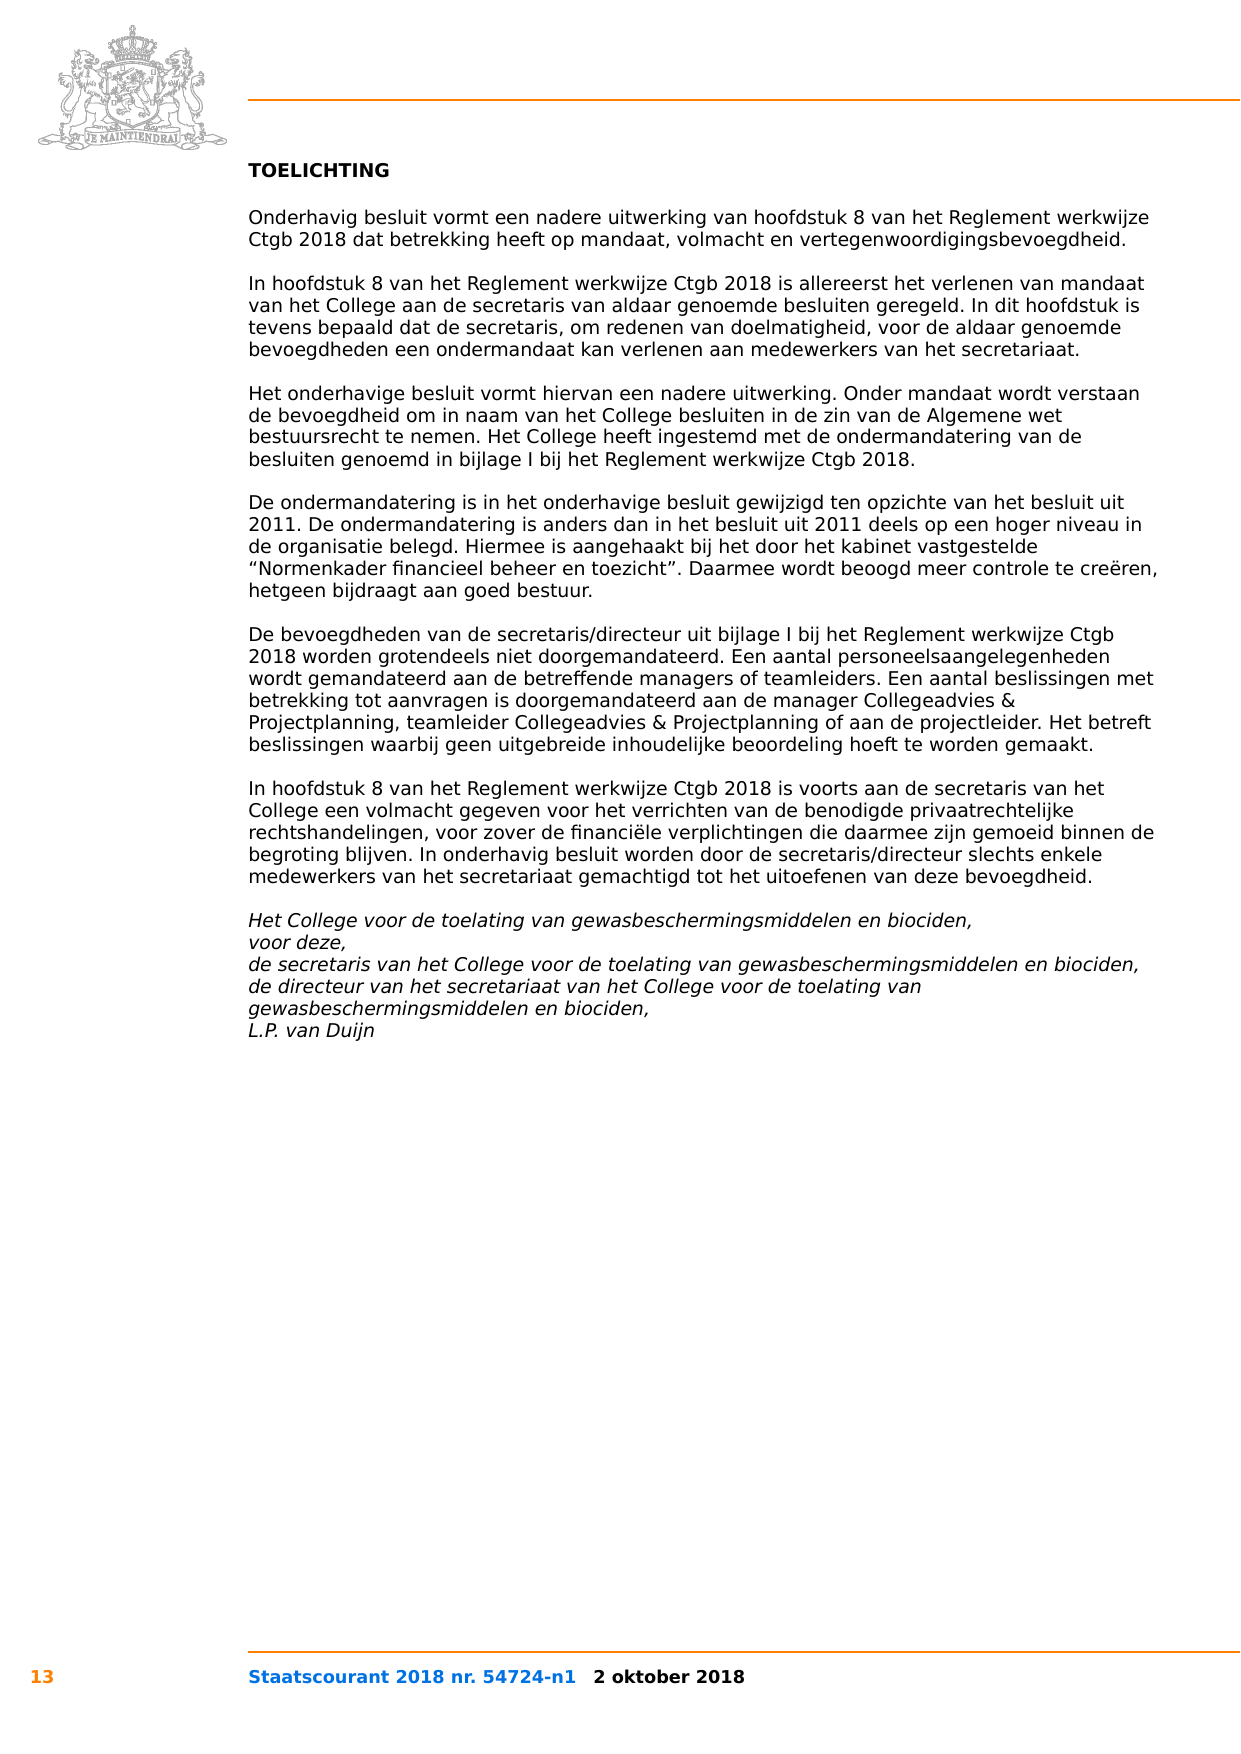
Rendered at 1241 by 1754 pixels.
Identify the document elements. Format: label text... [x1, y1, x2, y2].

text De bevoegdheden van de secretaris/directeur uit bijlage I bij het Reglement werkwijze Ctgb 2018 worden grotendeels niet doorgemandateerd. Een aantal personeelsaangelegenheden wordt gemandateerd aan de betreffende managers of teamleiders. Een aantal beslissingen met betrekking tot aanvragen is doorgemandateerd aan de manager Collegeadvies & Projectplanning, teamleider Collegeadvies & Projectplanning of aan de projectleider. Het betreft beslissingen waarbij geen uitgebreide inhoudelijke beoordeling hoeft te worden gemaakt. [248, 624, 1163, 756]
picture [38, 25, 227, 150]
text Het College voor de toelating van gewasbeschermingsmiddelen en biociden, voor deze, de secretaris van het College voor de toelating van gewasbeschermingsmiddelen en biociden, de directeur van het secretariaat van het College voor de toelating van gewasbeschermingsmiddelen en biociden, L.P. van Duijn [248, 909, 1163, 1041]
text Het onderhavige besluit vormt hiervan een nadere uitwerking. Onder mandaat wordt verstaan de bevoegdheid om in naam van het College besluiten in de zin van de Algemene wet bestuursrecht te nemen. Het College heeft ingestemd met de ondermandatering van de besluiten genoemd in bijlage I bij het Reglement werkwijze Ctgb 2018. [248, 382, 1163, 470]
subtitle TOELICHTING [248, 160, 1163, 182]
text De ondermandatering is in het onderhavige besluit gewijzigd ten opzichte van het besluit uit 2011. De ondermandatering is anders dan in het besluit uit 2011 deels op een hoger niveau in de organisatie belegd. Hiermee is aangehaakt bij het door het kabinet vastgestelde “Normenkader financieel beheer en toezicht”. Daarmee wordt beoogd meer controle te creëren, hetgeen bijdraagt aan goed bestuur. [248, 492, 1163, 602]
text In hoofdstuk 8 van het Reglement werkwijze Ctgb 2018 is allereerst het verlenen van mandaat van het College aan de secretaris van aldaar genoemde besluiten geregeld. In dit hoofdstuk is tevens bepaald dat de secretaris, om redenen van doelmatigheid, voor de aldaar genoemde bevoegdheden een ondermandaat kan verlenen aan medewerkers van het secretariaat. [248, 273, 1163, 361]
text In hoofdstuk 8 van het Reglement werkwijze Ctgb 2018 is voorts aan de secretaris van het College een volmacht gegeven voor het verrichten van de benodigde privaatrechtelijke rechtshandelingen, voor zover de financiële verplichtingen die daarmee zijn gemoeid binnen de begroting blijven. In onderhavig besluit worden door de secretaris/directeur slechts enkele medewerkers van het secretariaat gemachtigd tot het uitoefenen van deze bevoegdheid. [248, 778, 1163, 888]
text Onderhavig besluit vormt een nadere uitwerking van hoofdstuk 8 van het Reglement werkwijze Ctgb 2018 dat betrekking heeft op mandaat, volmacht en vertegenwoordigingsbevoegdheid. [248, 207, 1163, 251]
